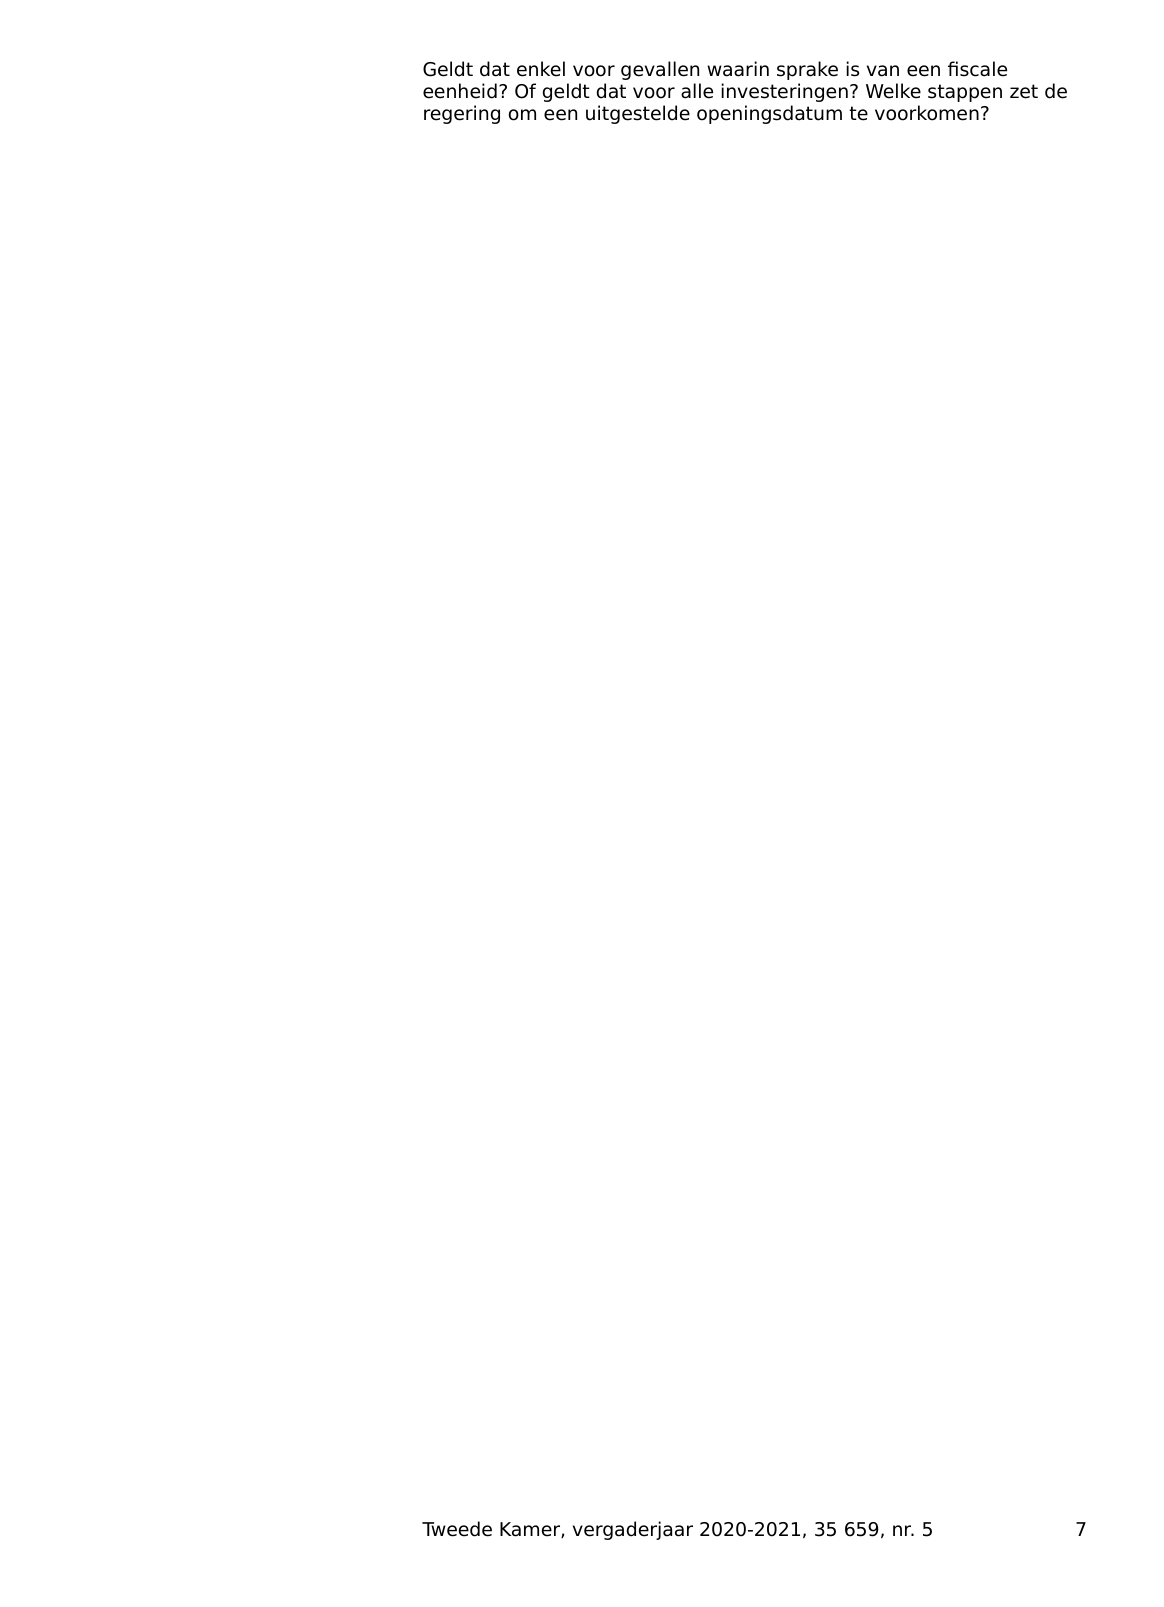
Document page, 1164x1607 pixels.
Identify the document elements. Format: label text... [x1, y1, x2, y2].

text Geldt dat enkel voor gevallen waarin sprake is van een fiscale eenheid? Of geldt dat voor alle investeringen? Welke stappen zet de regering om een uitgestelde openingsdatum te voorkomen? [422, 59, 1087, 125]
